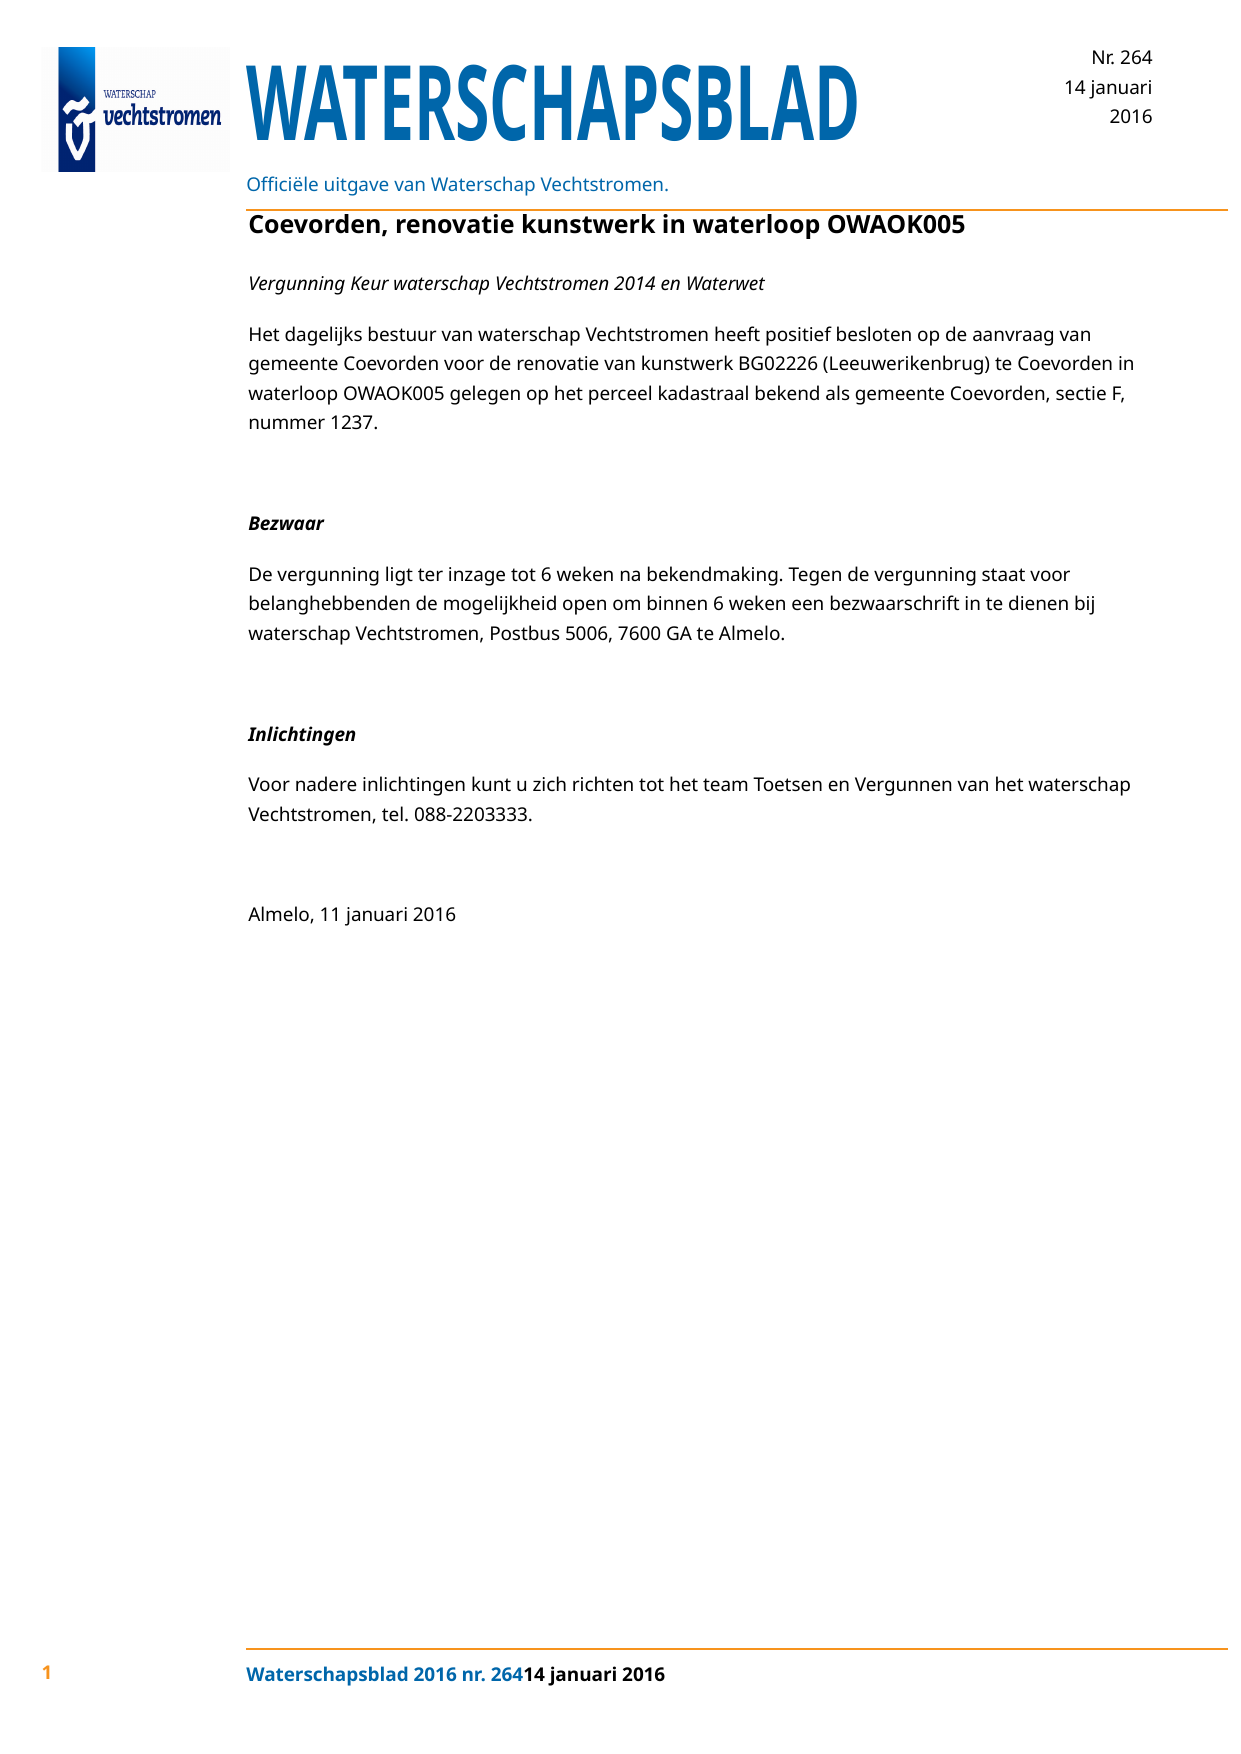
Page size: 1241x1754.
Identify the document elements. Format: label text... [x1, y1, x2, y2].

text Het dagelijks bestuur van waterschap Vechtstromen heeft positief besloten op de aanvraag van gemeente Coevorden voor de renovatie van kunstwerk BG02226 (Leeuwerikenbrug) te Coevorden in waterloop OWAOK005 gelegen op het perceel kadastraal bekend als gemeente Coevorden, sectie F, nummer 1237. [248, 321, 1152, 435]
text Almelo, 11 januari 2016 [248, 902, 1152, 927]
picture [41, 47, 231, 172]
text Vergunning Keur waterschap Vechtstromen 2014 en Waterwet [248, 270, 1152, 296]
text Coevorden, renovatie kunstwerk in waterloop OWAOK005 [248, 211, 1152, 241]
text Inlichtingen [248, 721, 1152, 746]
text Voor nadere inlichtingen kunt u zich richten tot het team Toetsen en Vergunnen van het waterschap Vechtstromen, tel. 088-2203333. [248, 771, 1152, 826]
text Bezwaar [248, 510, 1152, 536]
text De vergunning ligt ter inzage tot 6 weken na bekendmaking. Tegen de vergunning staat voor belanghebbenden de mogelijkheid open om binnen 6 weken een bezwaarschrift in te dienen bij waterschap Vechtstromen, Postbus 5006, 7600 GA te Almelo. [248, 561, 1152, 646]
